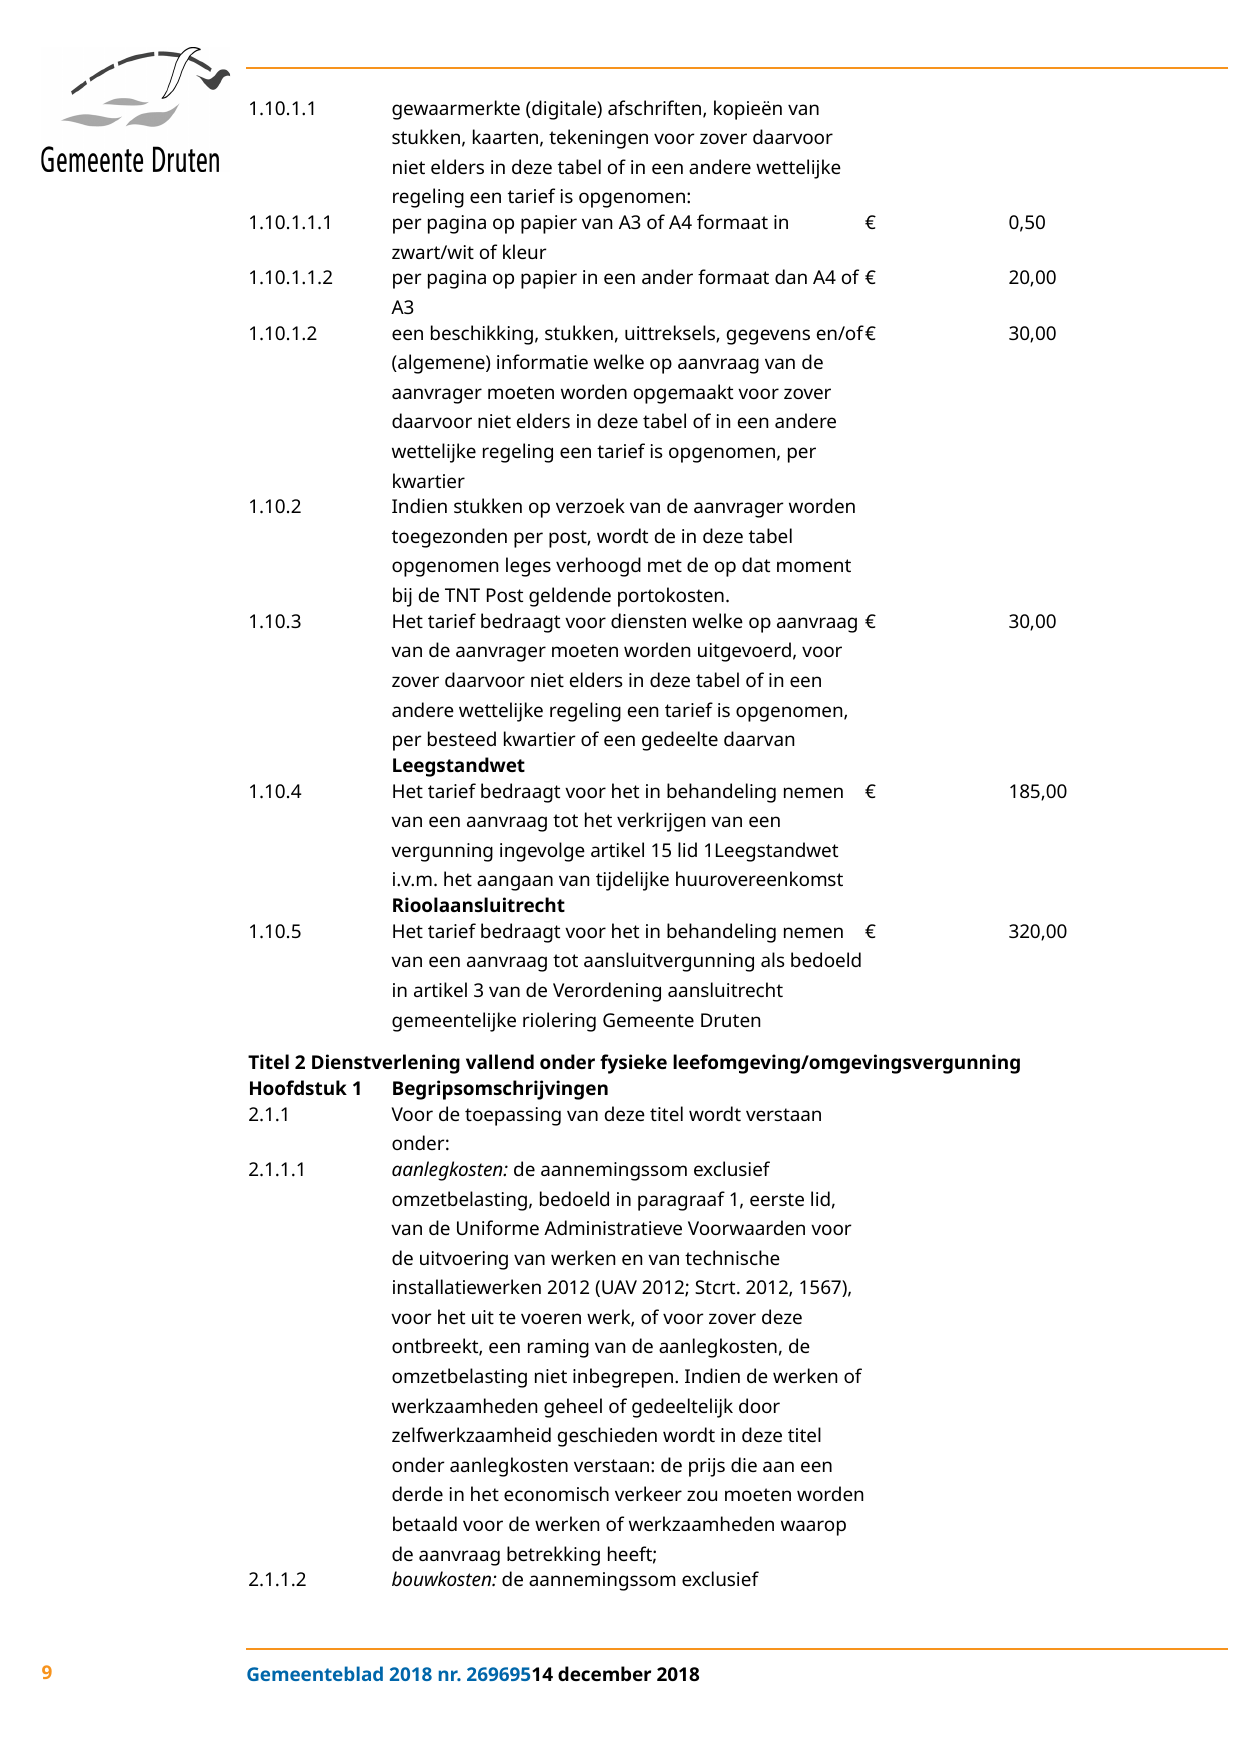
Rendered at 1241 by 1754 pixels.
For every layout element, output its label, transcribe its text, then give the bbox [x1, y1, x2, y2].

table_cell 2.1.1 [248, 1101, 391, 1156]
table_cell [865, 1566, 1008, 1592]
table_header Begripsomschrijvingen [391, 1075, 865, 1101]
table_cell € [865, 265, 1008, 320]
table_cell 30,00 [1008, 320, 1152, 493]
table_cell 2.1.1.1 [248, 1156, 391, 1566]
table_cell gewaarmerkte (digitale) afschriften, kopieën van stukken, kaarten, tekeningen voor zover daarvoor niet elders in deze tabel of in een andere wettelijke regeling een tarief is opgenomen: [391, 95, 865, 209]
table_cell 1.10.1.1 [248, 95, 391, 209]
table_cell [865, 494, 1008, 608]
table_cell [1008, 1156, 1152, 1566]
table_cell 1.10.1.1.1 [248, 209, 391, 264]
table_cell [1008, 1101, 1152, 1156]
table_cell Het tarief bedraagt voor het in behandeling nemen van een aanvraag tot aansluitvergunning als bedoeld in artikel 3 van de Verordening aansluitrecht gemeentelijke riolering Gemeente Druten [391, 918, 865, 1032]
table_cell aanlegkosten: de aannemingssom exclusief omzetbelasting, bedoeld in paragraaf 1, eerste lid, van de Uniforme Administratieve Voorwaarden voor de uitvoering van werken en van technische installatiewerken 2012 (UAV 2012; Stcrt. 2012, 1567), voor het uit te voeren werk, of voor zover deze ontbreekt, een raming van de aanlegkosten, de omzetbelasting niet inbegrepen. Indien de werken of werkzaamheden geheel of gedeeltelijk door zelfwerkzaamheid geschieden wordt in deze titel onder aanlegkosten verstaan: de prijs die aan een derde in het economisch verkeer zou moeten worden betaald voor de werken of werkzaamheden waarop de aanvraag betrekking heeft; [391, 1156, 865, 1566]
table_header Hoofdstuk 1 [248, 1075, 391, 1101]
table_cell [1008, 1566, 1152, 1592]
table_cell € [865, 209, 1008, 264]
table_cell per pagina op papier in een ander formaat dan A4 of A3 [391, 265, 865, 320]
table_cell € [865, 778, 1008, 892]
picture [41, 47, 231, 172]
table_cell 1.10.5 [248, 918, 391, 1032]
table_cell 320,00 [1008, 918, 1152, 1032]
table_cell een beschikking, stukken, uittreksels, gegevens en/of (algemene) informatie welke op aanvraag van de aanvrager moeten worden opgemaakt voor zover daarvoor niet elders in deze tabel of in een andere wettelijke regeling een tarief is opgenomen, per kwartier [391, 320, 865, 493]
table_cell [865, 892, 1008, 918]
table_cell [865, 95, 1008, 209]
table_cell 1.10.4 [248, 778, 391, 892]
table_cell [1008, 752, 1152, 778]
table_cell 1.10.3 [248, 608, 391, 752]
table_cell [1008, 892, 1152, 918]
table_cell bouwkosten: de aannemingssom exclusief [391, 1566, 865, 1592]
table_cell Leegstandwet [391, 752, 865, 778]
table_cell 30,00 [1008, 608, 1152, 752]
table_cell per pagina op papier van A3 of A4 formaat in zwart/wit of kleur [391, 209, 865, 264]
table_cell € [865, 608, 1008, 752]
table_cell Het tarief bedraagt voor diensten welke op aanvraag van de aanvrager moeten worden uitgevoerd, voor zover daarvoor niet elders in deze tabel of in een andere wettelijke regeling een tarief is opgenomen, per besteed kwartier of een gedeelte daarvan [391, 608, 865, 752]
table_header [1008, 1075, 1152, 1101]
table_cell € [865, 918, 1008, 1032]
table_cell [1008, 494, 1152, 608]
table_cell 0,50 [1008, 209, 1152, 264]
table_cell 20,00 [1008, 265, 1152, 320]
table_cell € [865, 320, 1008, 493]
table_cell 2.1.1.2 [248, 1566, 391, 1592]
table_cell [865, 1156, 1008, 1566]
table_cell Voor de toepassing van deze titel wordt verstaan onder: [391, 1101, 865, 1156]
table_cell [865, 752, 1008, 778]
table_cell [865, 1101, 1008, 1156]
table_cell 1.10.1.2 [248, 320, 391, 493]
table_cell Rioolaansluitrecht [391, 892, 865, 918]
table_cell 1.10.2 [248, 494, 391, 608]
table_cell 185,00 [1008, 778, 1152, 892]
text Titel 2 Dienstverlening vallend onder fysieke leefomgeving/omgevingsvergunning [248, 1049, 1152, 1075]
table_cell Indien stukken op verzoek van de aanvrager worden toegezonden per post, wordt de in deze tabel opgenomen leges verhoogd met de op dat moment bij de TNT Post geldende portokosten. [391, 494, 865, 608]
table_cell Het tarief bedraagt voor het in behandeling nemen van een aanvraag tot het verkrijgen van een vergunning ingevolge artikel 15 lid 1Leegstandwet i.v.m. het aangaan van tijdelijke huurovereenkomst [391, 778, 865, 892]
table_cell [1008, 95, 1152, 209]
table_cell [248, 892, 391, 918]
table_cell [248, 752, 391, 778]
table_cell 1.10.1.1.2 [248, 265, 391, 320]
table_header [865, 1075, 1008, 1101]
